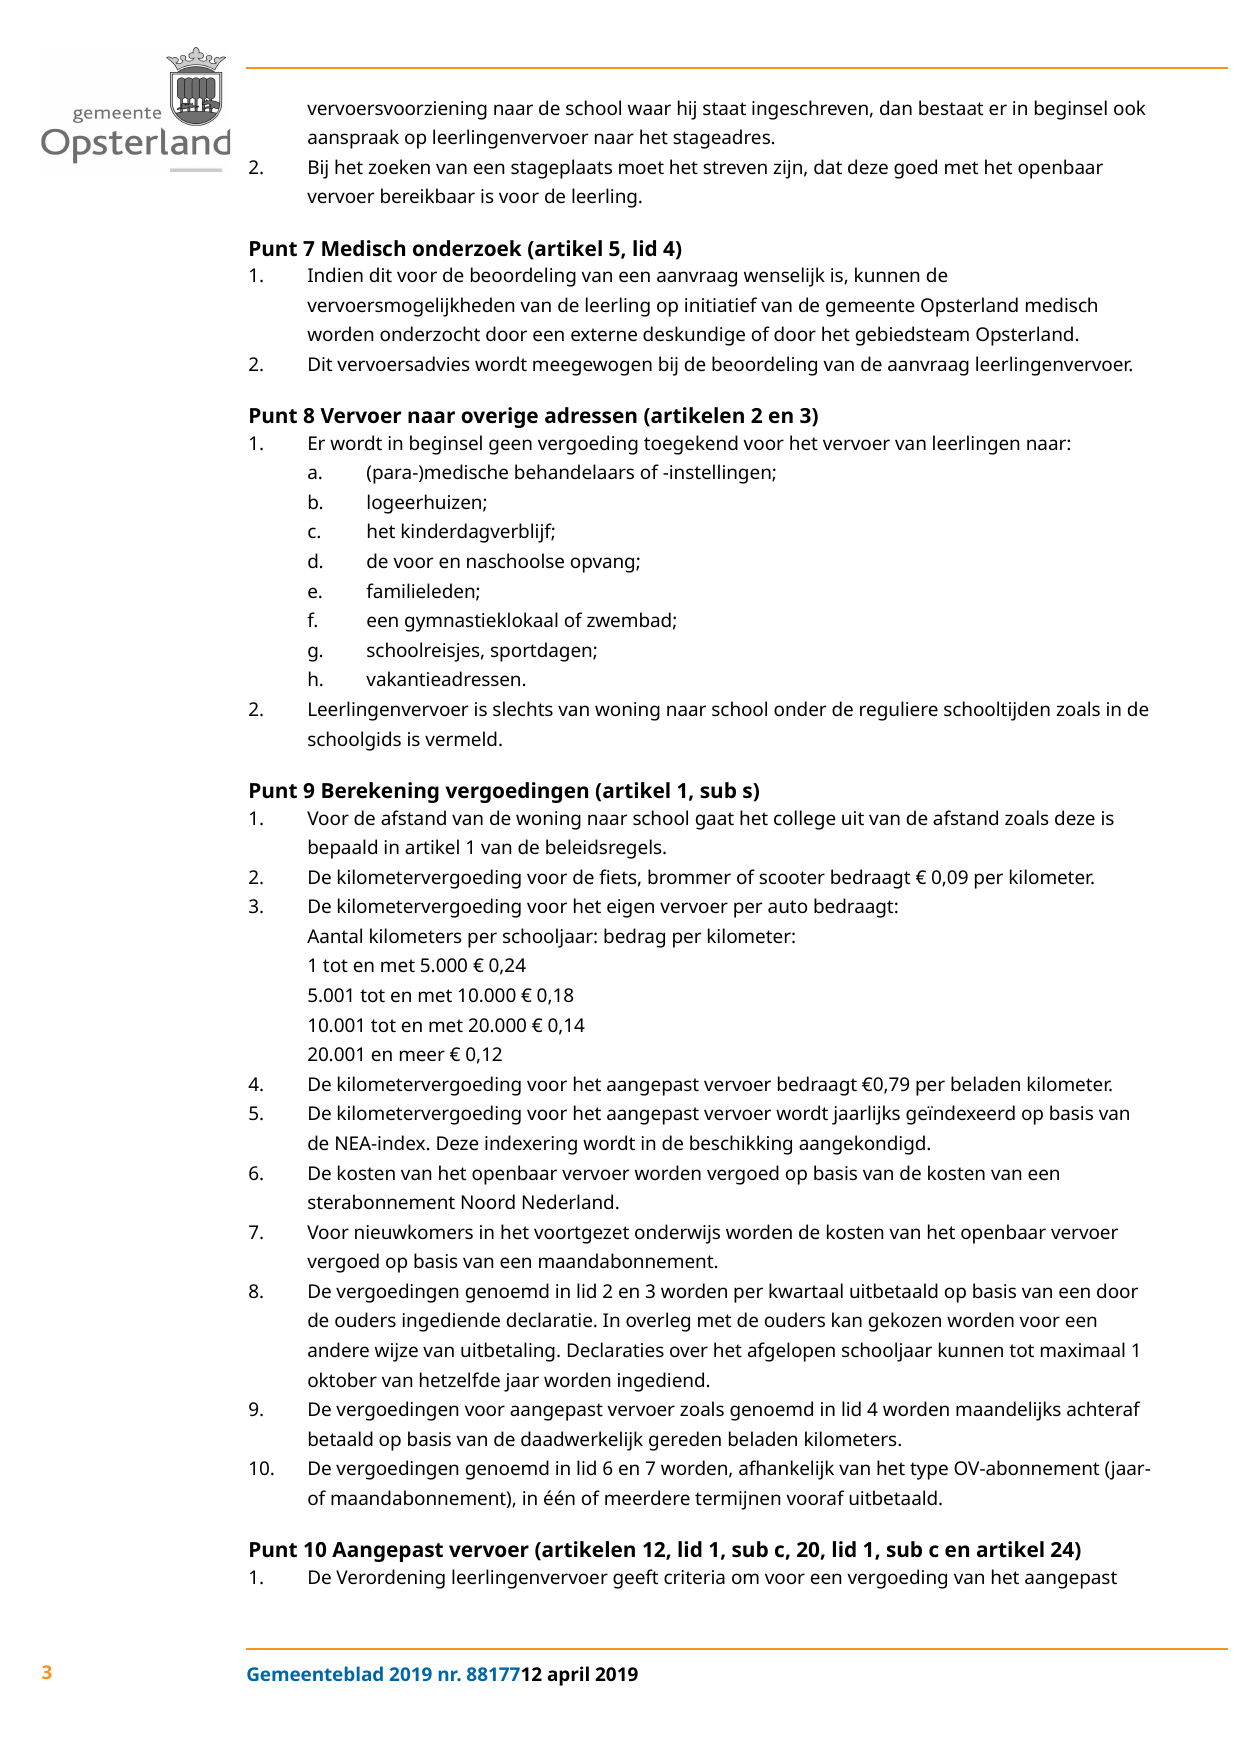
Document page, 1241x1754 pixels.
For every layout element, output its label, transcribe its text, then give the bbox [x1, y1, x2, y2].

list 5.001 tot en met 10.000 € 0,18 [248, 982, 1152, 1008]
list Aantal kilometers per schooljaar: bedrag per kilometer: [248, 923, 1152, 949]
list De Verordening leerlingenvervoer geeft criteria om voor een vergoeding van het aangepast [248, 1564, 1152, 1590]
list De kilometervergoeding voor het aangepast vervoer bedraagt €0,79 per beladen kilometer. [248, 1071, 1152, 1097]
list De kosten van het openbaar vervoer worden vergoed op basis van de kosten van een sterabonnement Noord Nederland. [248, 1160, 1152, 1215]
text Punt 10 Aangepast vervoer (artikelen 12, lid 1, sub c, 20, lid 1, sub c en artikel 24) [248, 1536, 1152, 1564]
list De kilometervergoeding voor de fiets, brommer of scooter bedraagt € 0,09 per kilometer. [248, 864, 1152, 889]
text Punt 8 Vervoer naar overige adressen (artikelen 2 en 3) [248, 402, 1152, 430]
list 1 tot en met 5.000 € 0,24 [248, 953, 1152, 978]
list het kinderdagverblijf; [307, 519, 1152, 544]
list De vergoedingen voor aangepast vervoer zoals genoemd in lid 4 worden maandelijks achteraf betaald op basis van de daadwerkelijk gereden beladen kilometers. [248, 1396, 1152, 1452]
list Dit vervoersadvies wordt meegewogen bij de beoordeling van de aanvraag leerlingenvervoer. [248, 351, 1152, 377]
list De vergoedingen genoemd in lid 6 en 7 worden, afhankelijk van het type OV-abonnement (jaar- of maandabonnement), in één of meerdere termijnen vooraf uitbetaald. [248, 1456, 1152, 1511]
list (para-)medische behandelaars of -instellingen; [307, 459, 1152, 485]
list vervoersvoorziening naar de school waar hij staat ingeschreven, dan bestaat er in beginsel ook aanspraak op leerlingenvervoer naar het stageadres. [248, 95, 1152, 150]
list De kilometervergoeding voor het aangepast vervoer wordt jaarlijks geïndexeerd op basis van de NEA-index. Deze indexering wordt in de beschikking aangekondigd. [248, 1101, 1152, 1156]
list logeerhuizen; [307, 489, 1152, 515]
list familieleden; [307, 578, 1152, 604]
list Er wordt in beginsel geen vergoeding toegekend voor het vervoer van leerlingen naar: [248, 430, 1152, 456]
list Voor nieuwkomers in het voortgezet onderwijs worden de kosten van het openbaar vervoer vergoed op basis van een maandabonnement. [248, 1219, 1152, 1274]
list schoolreisjes, sportdagen; [307, 637, 1152, 663]
text Punt 7 Medisch onderzoek (artikel 5, lid 4) [248, 234, 1152, 262]
list Voor de afstand van de woning naar school gaat het college uit van de afstand zoals deze is bepaald in artikel 1 van de beleidsregels. [248, 805, 1152, 860]
list de voor en naschoolse opvang; [307, 548, 1152, 574]
list 20.001 en meer € 0,12 [248, 1041, 1152, 1067]
text Punt 9 Berekening vergoedingen (artikel 1, sub s) [248, 776, 1152, 805]
list Indien dit voor de beoordeling van een aanvraag wenselijk is, kunnen de vervoersmogelijkheden van de leerling op initiatief van de gemeente Opsterland medisch worden onderzocht door een externe deskundige of door het gebiedsteam Opsterland. [248, 262, 1152, 347]
list Leerlingenvervoer is slechts van woning naar school onder de reguliere schooltijden zoals in de schoolgids is vermeld. [248, 696, 1152, 752]
picture [41, 47, 231, 172]
list 10.001 tot en met 20.000 € 0,14 [248, 1012, 1152, 1037]
list De vergoedingen genoemd in lid 2 en 3 worden per kwartaal uitbetaald op basis van een door de ouders ingediende declaratie. In overleg met de ouders kan gekozen worden voor een andere wijze van uitbetaling. Declaraties over het afgelopen schooljaar kunnen tot maximaal 1 oktober van hetzelfde jaar worden ingediend. [248, 1278, 1152, 1392]
list Bij het zoeken van een stageplaats moet het streven zijn, dat deze goed met het openbaar vervoer bereikbaar is voor de leerling. [248, 154, 1152, 209]
list De kilometervergoeding voor het eigen vervoer per auto bedraagt: [248, 893, 1152, 919]
list vakantieadressen. [307, 667, 1152, 692]
list een gymnastieklokaal of zwembad; [307, 607, 1152, 633]
